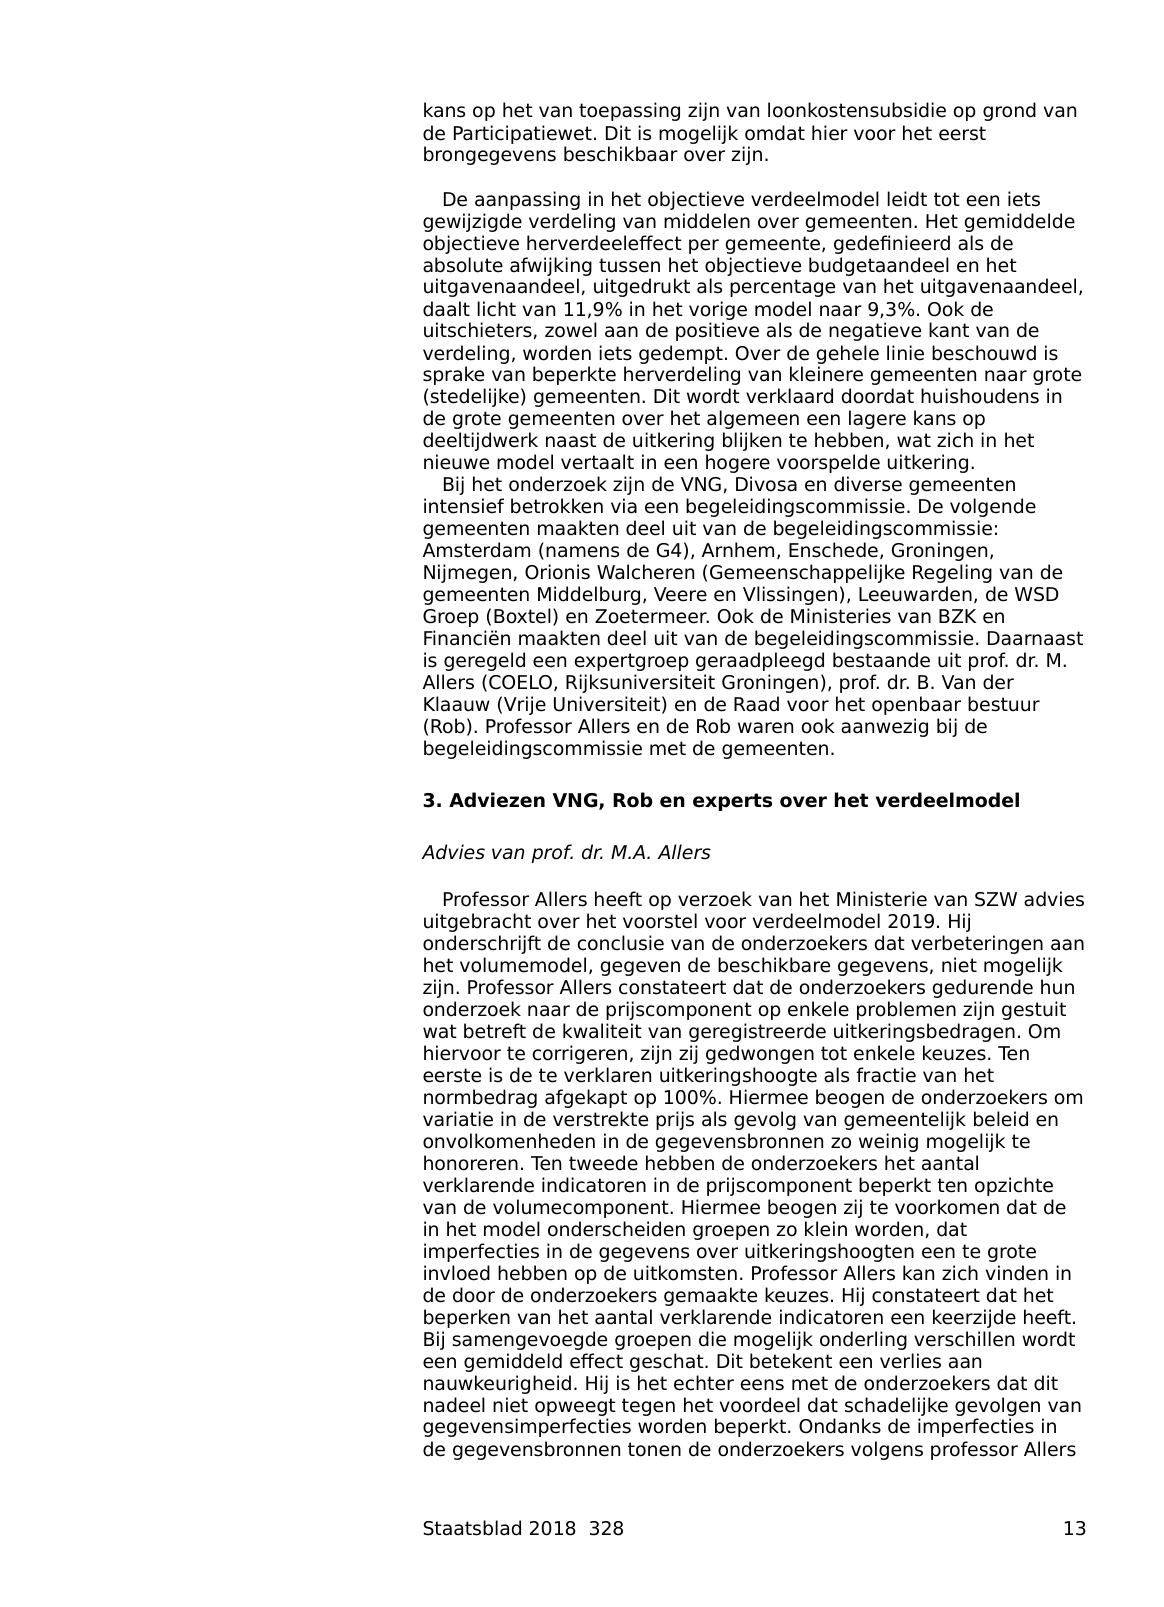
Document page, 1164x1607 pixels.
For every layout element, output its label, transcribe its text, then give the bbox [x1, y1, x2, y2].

text kans op het van toepassing zijn van loonkostensubsidie op grond van de Participatiewet. Dit is mogelijk omdat hier voor het eerst brongegevens beschikbaar over zijn. [422, 100, 1087, 166]
text De aanpassing in het objectieve verdeelmodel leidt tot een iets gewijzigde verdeling van middelen over gemeenten. Het gemiddelde objectieve herverdeeleffect per gemeente, gedefinieerd als de absolute afwijking tussen het objectieve budgetaandeel en het uitgavenaandeel, uitgedrukt als percentage van het uitgavenaandeel, daalt licht van 11,9% in het vorige model naar 9,3%. Ook de uitschieters, zowel aan de positieve als de negatieve kant van de verdeling, worden iets gedempt. Over de gehele linie beschouwd is sprake van beperkte herverdeling van kleinere gemeenten naar grote (stedelijke) gemeenten. Dit wordt verklaard doordat huishoudens in de grote gemeenten over het algemeen een lagere kans op deeltijdwerk naast de uitkering blijken te hebben, wat zich in het nieuwe model vertaalt in een hogere voorspelde uitkering. [422, 188, 1087, 474]
subtitle Advies van prof. dr. M.A. Allers [422, 842, 1087, 864]
text Professor Allers heeft op verzoek van het Ministerie van SZW advies uitgebracht over het voorstel voor verdeelmodel 2019. Hij onderschrijft de conclusie van de onderzoekers dat verbeteringen aan het volumemodel, gegeven de beschikbare gegevens, niet mogelijk zijn. Professor Allers constateert dat de onderzoekers gedurende hun onderzoek naar de prijscomponent op enkele problemen zijn gestuit wat betreft de kwaliteit van geregistreerde uitkeringsbedragen. Om hiervoor te corrigeren, zijn zij gedwongen tot enkele keuzes. Ten eerste is de te verklaren uitkeringshoogte als fractie van het normbedrag afgekapt op 100%. Hiermee beogen de onderzoekers om variatie in de verstrekte prijs als gevolg van gemeentelijk beleid en onvolkomenheden in de gegevensbronnen zo weinig mogelijk te honoreren. Ten tweede hebben de onderzoekers het aantal verklarende indicatoren in de prijscomponent beperkt ten opzichte van de volumecomponent. Hiermee beogen zij te voorkomen dat de in het model onderscheiden groepen zo klein worden, dat imperfecties in de gegevens over uitkeringshoogten een te grote invloed hebben op de uitkomsten. Professor Allers kan zich vinden in de door de onderzoekers gemaakte keuzes. Hij constateert dat het beperken van het aantal verklarende indicatoren een keerzijde heeft. Bij samengevoegde groepen die mogelijk onderling verschillen wordt een gemiddeld effect geschat. Dit betekent een verlies aan nauwkeurigheid. Hij is het echter eens met de onderzoekers dat dit nadeel niet opweegt tegen het voordeel dat schadelijke gevolgen van gegevensimperfecties worden beperkt. Ondanks de imperfecties in de gegevensbronnen tonen de onderzoekers volgens professor Allers [422, 889, 1087, 1460]
subtitle 3. Adviezen VNG, Rob en experts over het verdeelmodel [422, 790, 1087, 812]
text Bij het onderzoek zijn de VNG, Divosa en diverse gemeenten intensief betrokken via een begeleidingscommissie. De volgende gemeenten maakten deel uit van de begeleidingscommissie: Amsterdam (namens de G4), Arnhem, Enschede, Groningen, Nijmegen, Orionis Walcheren (Gemeenschappelijke Regeling van de gemeenten Middelburg, Veere en Vlissingen), Leeuwarden, de WSD Groep (Boxtel) en Zoetermeer. Ook de Ministeries van BZK en Financiën maakten deel uit van de begeleidingscommissie. Daarnaast is geregeld een expertgroep geraadpleegd bestaande uit prof. dr. M. Allers (COELO, Rijksuniversiteit Groningen), prof. dr. B. Van der Klaauw (Vrije Universiteit) en de Raad voor het openbaar bestuur (Rob). Professor Allers en de Rob waren ook aanwezig bij de begeleidingscommissie met de gemeenten. [422, 474, 1087, 760]
